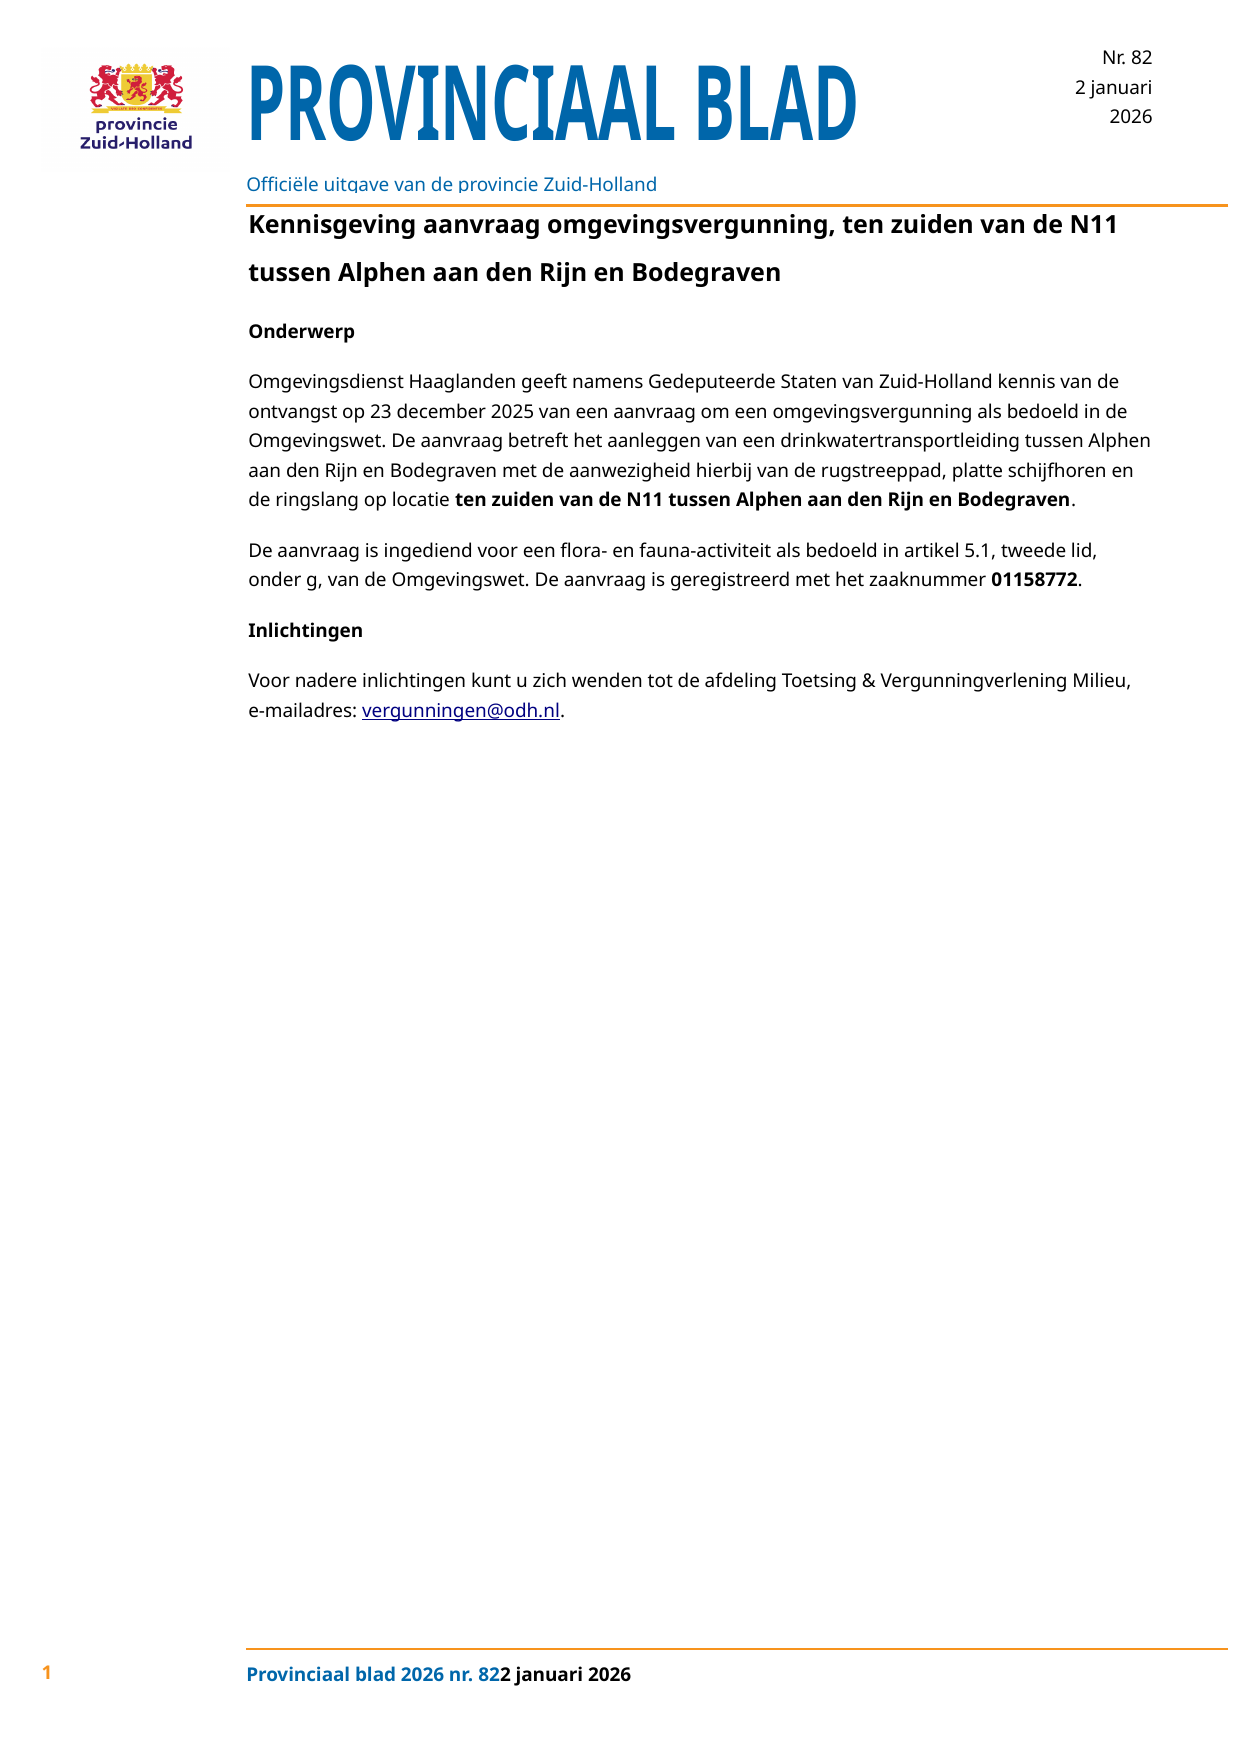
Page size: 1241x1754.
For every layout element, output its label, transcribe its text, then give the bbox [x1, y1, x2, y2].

text Voor nadere inlichtingen kunt u zich wenden tot de afdeling Toetsing & Vergunningverlening Milieu, e-mailadres: vergunningen@odh.nl. [248, 667, 1152, 723]
text Kennisgeving aanvraag omgevingsvergunning, ten zuiden van de N11 tussen Alphen aan den Rijn en Bodegraven [248, 207, 1152, 288]
picture [41, 47, 231, 172]
text Inlichtingen [248, 617, 1152, 643]
text De aanvraag is ingediend voor een flora- en fauna-activiteit als bedoeld in artikel 5.1, tweede lid, onder g, van de Omgevingswet. De aanvraag is geregistreerd met het zaaknummer 01158772. [248, 537, 1152, 592]
text Onderwerp [248, 318, 1152, 344]
text Omgevingsdienst Haaglanden geeft namens Gedeputeerde Staten van Zuid-Holland kennis van de ontvangst op 23 december 2025 van een aanvraag om een omgevingsvergunning als bedoeld in de Omgevingswet. De aanvraag betreft het aanleggen van een drinkwatertransportleiding tussen Alphen aan den Rijn en Bodegraven met de aanwezigheid hierbij van de rugstreeppad, platte schijfhoren en de ringslang op locatie ten zuiden van de N11 tussen Alphen aan den Rijn en Bodegraven. [248, 368, 1152, 512]
